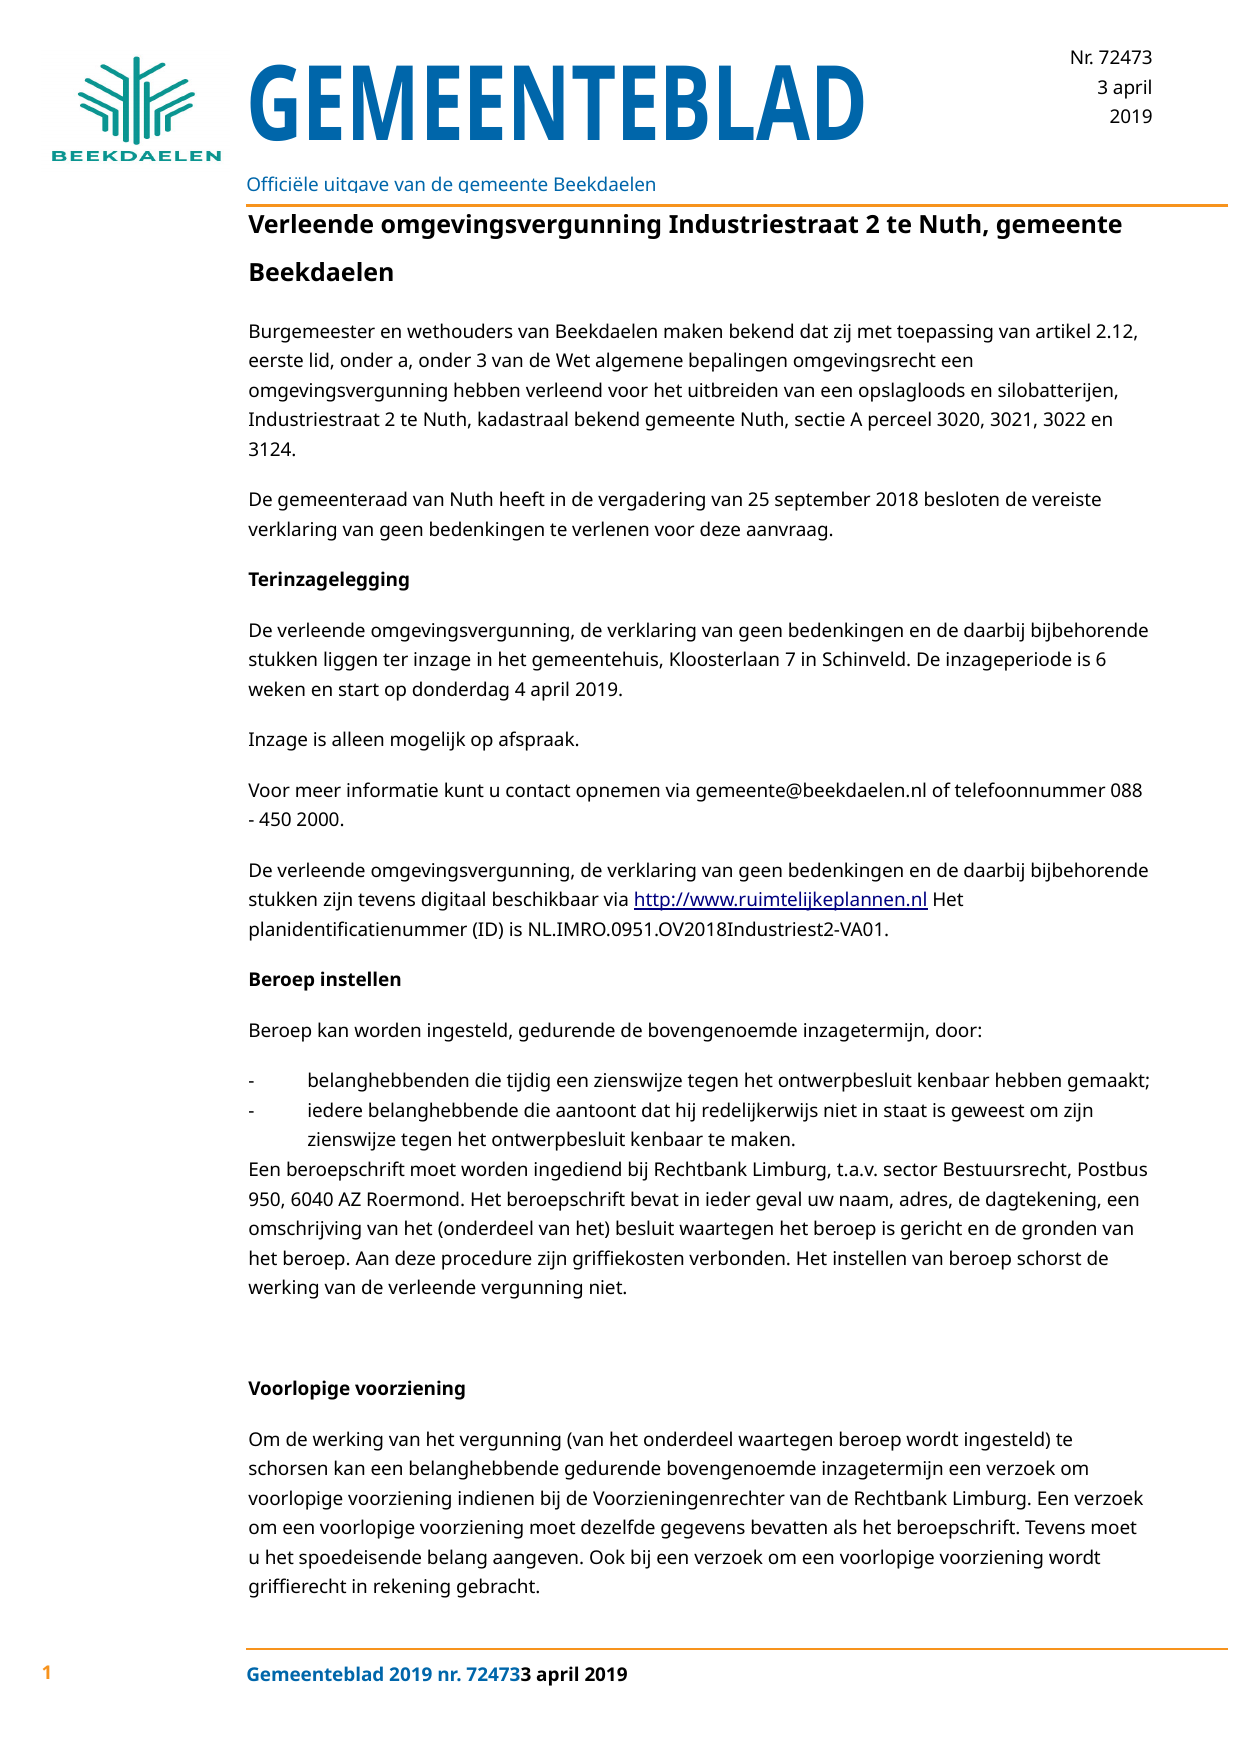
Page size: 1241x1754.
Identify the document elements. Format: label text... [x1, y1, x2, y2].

text Voor meer informatie kunt u contact opnemen via gemeente@beekdaelen.nl of telefoonnummer 088 - 450 2000. [248, 777, 1152, 832]
list belanghebbenden die tijdig een zienswijze tegen het ontwerpbesluit kenbaar hebben gemaakt; [248, 1067, 1152, 1093]
text Terinzagelegging [248, 567, 1152, 592]
text De verleende omgevingsvergunning, de verklaring van geen bedenkingen en de daarbij bijbehorende stukken zijn tevens digitaal beschikbaar via http://www.ruimtelijkeplannen.nl Het planidentificatienummer (ID) is NL.IMRO.0951.OV2018Industriest2-VA01. [248, 857, 1152, 942]
text Beroep instellen [248, 967, 1152, 992]
text De gemeenteraad van Nuth heeft in de vergadering van 25 september 2018 besloten de vereiste verklaring van geen bedenkingen te verlenen voor deze aanvraag. [248, 487, 1152, 542]
picture [41, 47, 231, 172]
text Beroep kan worden ingesteld, gedurende de bovengenoemde inzagetermijn, door: [248, 1017, 1152, 1043]
text Om de werking van het vergunning (van het onderdeel waartegen beroep wordt ingesteld) te schorsen kan een belanghebbende gedurende bovengenoemde inzagetermijn een verzoek om voorlopige voorziening indienen bij de Voorzieningenrechter van de Rechtbank Limburg. Een verzoek om een voorlopige voorziening moet dezelfde gegevens bevatten als het beroepschrift. Tevens moet u het spoedeisende belang aangeven. Ook bij een verzoek om een voorlopige voorziening wordt griffierecht in rekening gebracht. [248, 1426, 1152, 1599]
text De verleende omgevingsvergunning, de verklaring van geen bedenkingen en de daarbij bijbehorende stukken liggen ter inzage in het gemeentehuis, Kloosterlaan 7 in Schinveld. De inzageperiode is 6 weken en start op donderdag 4 april 2019. [248, 617, 1152, 702]
text Inzage is alleen mogelijk op afspraak. [248, 727, 1152, 752]
list iedere belanghebbende die aantoont dat hij redelijkerwijs niet in staat is geweest om zijn zienswijze tegen het ontwerpbesluit kenbaar te maken. [248, 1097, 1152, 1152]
text Verleende omgevingsvergunning Industriestraat 2 te Nuth, gemeente Beekdaelen [248, 207, 1152, 288]
text Een beroepschrift moet worden ingediend bij Rechtbank Limburg, t.a.v. sector Bestuursrecht, Postbus 950, 6040 AZ Roermond. Het beroepschrift bevat in ieder geval uw naam, adres, de dagtekening, een omschrijving van het (onderdeel van het) besluit waartegen het beroep is gericht en de gronden van het beroep. Aan deze procedure zijn griffiekosten verbonden. Het instellen van beroep schorst de werking van de verleende vergunning niet. [248, 1156, 1152, 1300]
text Voorlopige voorziening [248, 1375, 1152, 1401]
text Burgemeester en wethouders van Beekdaelen maken bekend dat zij met toepassing van artikel 2.12, eerste lid, onder a, onder 3 van de Wet algemene bepalingen omgevingsrecht een omgevingsvergunning hebben verleend voor het uitbreiden van een opslagloods en silobatterijen, Industriestraat 2 te Nuth, kadastraal bekend gemeente Nuth, sectie A perceel 3020, 3021, 3022 en 3124. [248, 318, 1152, 462]
